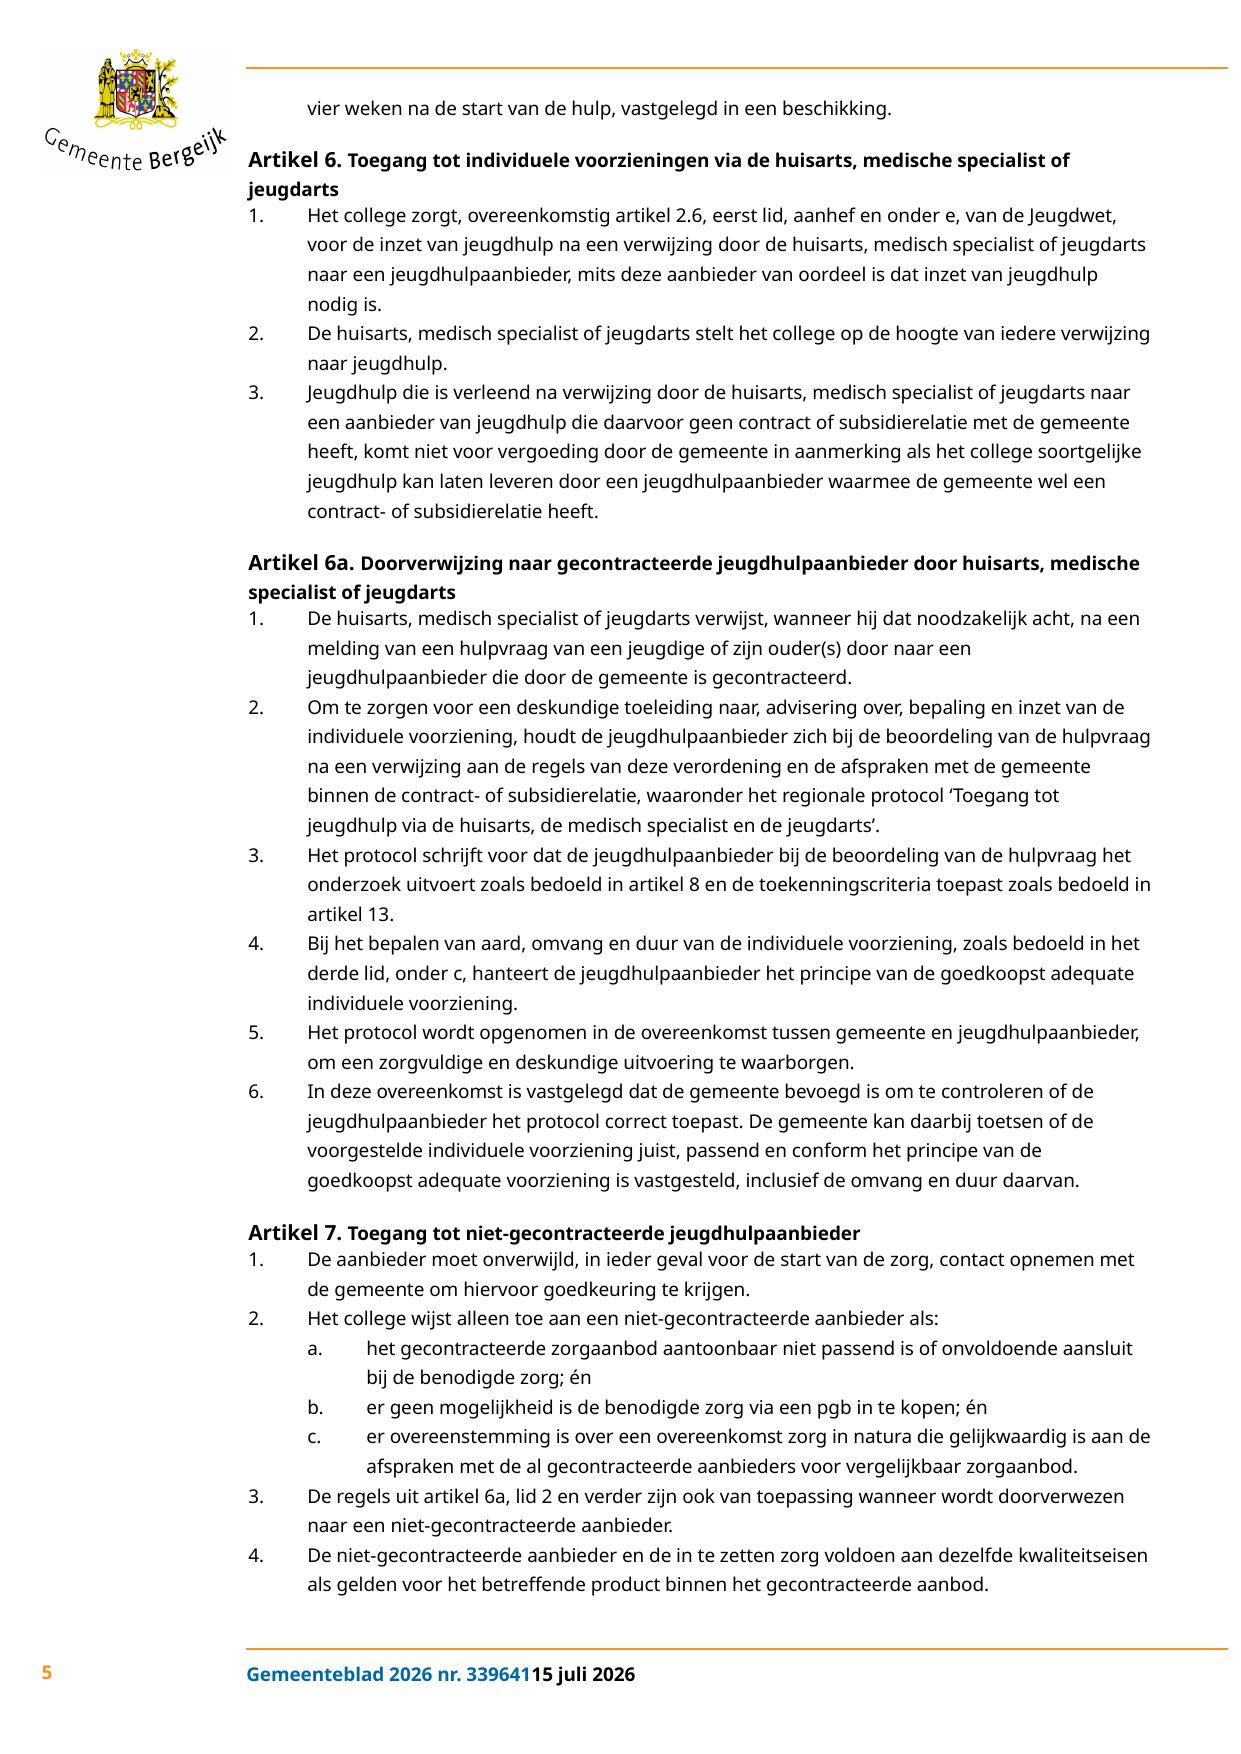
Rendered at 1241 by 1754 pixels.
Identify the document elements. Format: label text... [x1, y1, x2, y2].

list vier weken na de start van de hulp, vastgelegd in een beschikking. [248, 95, 1152, 121]
list Bij het bepalen van aard, omvang en duur van de individuele voorziening, zoals bedoeld in het derde lid, onder c, hanteert de jeugdhulpaanbieder het principe van de goedkoopst adequate individuele voorziening. [248, 931, 1152, 1016]
list In deze overeenkomst is vastgelegd dat de gemeente bevoegd is om te controleren of de jeugdhulpaanbieder het protocol correct toepast. De gemeente kan daarbij toetsen of de voorgestelde individuele voorziening juist, passend en conform het principe van de goedkoopst adequate voorziening is vastgesteld, inclusief de omvang en duur daarvan. [248, 1078, 1152, 1193]
list De niet-gecontracteerde aanbieder en de in te zetten zorg voldoen aan dezelfde kwaliteitseisen als gelden voor het betreffende product binnen het gecontracteerde aanbod. [248, 1542, 1152, 1597]
list Om te zorgen voor een deskundige toeleiding naar, advisering over, bepaling en inzet van de individuele voorziening, houdt de jeugdhulpaanbieder zich bij de beoordeling van de hulpvraag na een verwijzing aan de regels van deze verordening en de afspraken met de gemeente binnen de contract- of subsidierelatie, waaronder het regionale protocol ‘Toegang tot jeugdhulp via de huisarts, de medisch specialist en de jeugdarts’. [248, 694, 1152, 838]
text Artikel 6a. Doorverwijzing naar gecontracteerde jeugdhulpaanbieder door huisarts, medische specialist of jeugdarts [248, 548, 1152, 605]
list De aanbieder moet onverwijld, in ieder geval voor de start van de zorg, contact opnemen met de gemeente om hiervoor goedkeuring te krijgen. [248, 1246, 1152, 1301]
list De regels uit artikel 6a, lid 2 en verder zijn ook van toepassing wanneer wordt doorverwezen naar een niet-gecontracteerde aanbieder. [248, 1483, 1152, 1538]
list er geen mogelijkheid is de benodigde zorg via een pgb in te kopen; én [307, 1394, 1152, 1420]
list De huisarts, medisch specialist of jeugdarts stelt het college op de hoogte van iedere verwijzing naar jeugdhulp. [248, 320, 1152, 376]
list Het college wijst alleen toe aan een niet-gecontracteerde aanbieder als: [248, 1305, 1152, 1331]
picture [41, 47, 231, 172]
list Het college zorgt, overeenkomstig artikel 2.6, eerst lid, aanhef en onder e, van de Jeugdwet, voor de inzet van jeugdhulp na een verwijzing door de huisarts, medisch specialist of jeugdarts naar een jeugdhulpaanbieder, mits deze aanbieder van oordeel is dat inzet van jeugdhulp nodig is. [248, 202, 1152, 317]
list Het protocol schrijft voor dat de jeugdhulpaanbieder bij de beoordeling van de hulpvraag het onderzoek uitvoert zoals bedoeld in artikel 8 en de toekenningscriteria toepast zoals bedoeld in artikel 13. [248, 842, 1152, 927]
list Het protocol wordt opgenomen in de overeenkomst tussen gemeente en jeugdhulpaanbieder, om een zorgvuldige en deskundige uitvoering te waarborgen. [248, 1019, 1152, 1075]
list De huisarts, medisch specialist of jeugdarts verwijst, wanneer hij dat noodzakelijk acht, na een melding van een hulpvraag van een jeugdige of zijn ouder(s) door naar een jeugdhulpaanbieder die door de gemeente is gecontracteerd. [248, 605, 1152, 690]
list het gecontracteerde zorgaanbod aantoonbaar niet passend is of onvoldoende aansluit bij de benodigde zorg; én [307, 1335, 1152, 1390]
list Jeugdhulp die is verleend na verwijzing door de huisarts, medisch specialist of jeugdarts naar een aanbieder van jeugdhulp die daarvoor geen contract of subsidierelatie met de gemeente heeft, komt niet voor vergoeding door de gemeente in aanmerking als het college soortgelijke jeugdhulp kan laten leveren door een jeugdhulpaanbieder waarmee de gemeente wel een contract- of subsidierelatie heeft. [248, 379, 1152, 524]
list er overeenstemming is over een overeenkomst zorg in natura die gelijkwaardig is aan de afspraken met de al gecontracteerde aanbieders voor vergelijkbaar zorgaanbod. [307, 1424, 1152, 1479]
text Artikel 6. Toegang tot individuele voorzieningen via de huisarts, medische specialist of jeugdarts [248, 145, 1152, 202]
text Artikel 7. Toegang tot niet-gecontracteerde jeugdhulpaanbieder [248, 1218, 1152, 1246]
